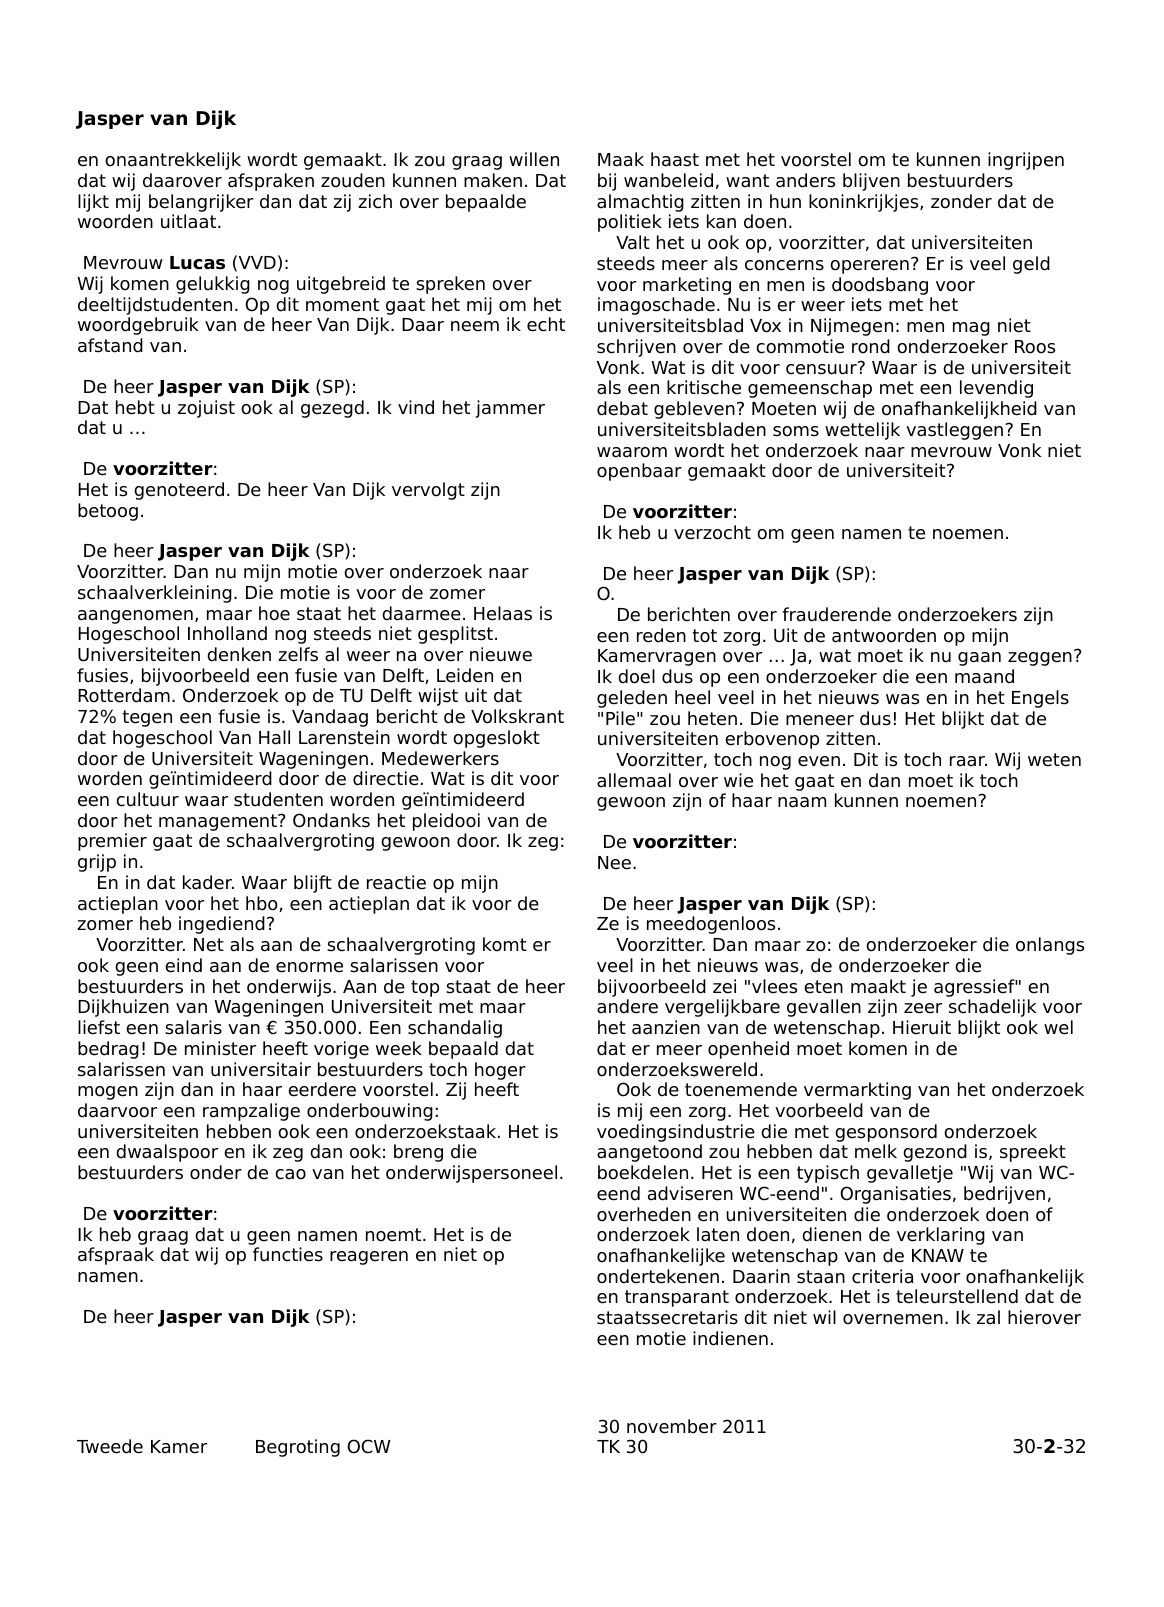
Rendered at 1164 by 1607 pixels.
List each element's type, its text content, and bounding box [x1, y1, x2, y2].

text De voorzitter: [596, 832, 1087, 853]
text En in dat kader. Waar blijft de reactie op mijn actieplan voor het hbo, een actieplan dat ik voor de zomer heb ingediend? [77, 873, 567, 935]
text Wij komen gelukkig nog uitgebreid te spreken over deeltijdstudenten. Op dit moment gaat het mij om het woordgebruik van de heer Van Dijk. Daar neem ik echt afstand van. [77, 274, 567, 357]
text De berichten over frauderende onderzoekers zijn een reden tot zorg. Uit de antwoorden op mijn Kamervragen over … Ja, wat moet ik nu gaan zeggen? Ik doel dus op een onderzoeker die een maand geleden heel veel in het nieuws was en in het Engels "Pile" zou heten. Die meneer dus! Het blijkt dat de universiteiten erbovenop zitten. [596, 605, 1087, 750]
text Dat hebt u zojuist ook al gezegd. Ik vind het jammer dat u … [77, 397, 567, 439]
text Ik heb graag dat u geen namen noemt. Het is de afspraak dat wij op functies reageren en niet op namen. [77, 1224, 567, 1287]
text Ik heb u verzocht om geen namen te noemen. [596, 523, 1087, 543]
text De voorzitter: [596, 502, 1087, 523]
text Ook de toenemende vermarkting van het onderzoek is mij een zorg. Het voorbeeld van de voedingsindustrie die met gesponsord onderzoek aangetoond zou hebben dat melk gezond is, spreekt boekdelen. Het is een typisch gevalletje "Wij van WC-eend adviseren WC-eend". Organisaties, bedrijven, overheden en universiteiten die onderzoek doen of onderzoek laten doen, dienen de verklaring van onafhankelijke wetenschap van de KNAW te ondertekenen. Daarin staan criteria voor onafhankelijk en transparant onderzoek. Het is teleurstellend dat de staatssecretaris dit niet wil overnemen. Ik zal hierover een motie indienen. [596, 1080, 1087, 1349]
text De voorzitter: [77, 1204, 567, 1224]
text Mevrouw Lucas (VVD): [77, 253, 567, 274]
text De heer Jasper van Dijk (SP): [77, 377, 567, 397]
text De heer Jasper van Dijk (SP): [77, 541, 567, 562]
text Voorzitter. Dan nu mijn motie over onderzoek naar schaalverkleining. Die motie is voor de zomer aangenomen, maar hoe staat het daarmee. Helaas is Hogeschool Inholland nog steeds niet gesplitst. Universiteiten denken zelfs al weer na over nieuwe fusies, bijvoorbeeld een fusie van Delft, Leiden en Rotterdam. Onderzoek op de TU Delft wijst uit dat 72% tegen een fusie is. Vandaag bericht de Volkskrant dat hogeschool Van Hall Larenstein wordt opgeslokt door de Universiteit Wageningen. Medewerkers worden geïntimideerd door de directie. Wat is dit voor een cultuur waar studenten worden geïntimideerd door het management? Ondanks het pleidooi van de premier gaat de schaalvergroting gewoon door. Ik zeg: grijp in. [77, 562, 567, 873]
text Nee. [596, 853, 1087, 873]
text Voorzitter. Net als aan de schaalvergroting komt er ook geen eind aan de enorme salarissen voor bestuurders in het onderwijs. Aan de top staat de heer Dijkhuizen van Wageningen Universiteit met maar liefst een salaris van € 350.000. Een schandalig bedrag! De minister heeft vorige week bepaald dat salarissen van universitair bestuurders toch hoger mogen zijn dan in haar eerdere voorstel. Zij heeft daarvoor een rampzalige onderbouwing: universiteiten hebben ook een onderzoekstaak. Het is een dwaalspoor en ik zeg dan ook: breng die bestuurders onder de cao van het onderwijspersoneel. [77, 935, 567, 1184]
text Voorzitter, toch nog even. Dit is toch raar. Wij weten allemaal over wie het gaat en dan moet ik toch gewoon zijn of haar naam kunnen noemen? [596, 750, 1087, 812]
text Voorzitter. Dan maar zo: de onderzoeker die onlangs veel in het nieuws was, de onderzoeker die bijvoorbeeld zei "vlees eten maakt je agressief" en andere vergelijkbare gevallen zijn zeer schadelijk voor het aanzien van de wetenschap. Hieruit blijkt ook wel dat er meer openheid moet komen in de onderzoekswereld. [596, 935, 1087, 1080]
text Ze is meedogenloos. [596, 914, 1087, 935]
text Maak haast met het voorstel om te kunnen ingrijpen bij wanbeleid, want anders blijven bestuurders almachtig zitten in hun koninkrijkjes, zonder dat de politiek iets kan doen. [596, 150, 1087, 233]
text Valt het u ook op, voorzitter, dat universiteiten steeds meer als concerns opereren? Er is veel geld voor marketing en men is doodsbang voor imagoschade. Nu is er weer iets met het universiteitsblad Vox in Nijmegen: men mag niet schrijven over de commotie rond onderzoeker Roos Vonk. Wat is dit voor censuur? Waar is de universiteit als een kritische gemeenschap met een levendig debat gebleven? Moeten wij de onafhankelijkheid van universiteitsbladen soms wettelijk vastleggen? En waarom wordt het onderzoek naar mevrouw Vonk niet openbaar gemaakt door de universiteit? [596, 233, 1087, 482]
text O. [596, 584, 1087, 605]
text Het is genoteerd. De heer Van Dijk vervolgt zijn betoog. [77, 480, 567, 521]
text De voorzitter: [77, 459, 567, 480]
text De heer Jasper van Dijk (SP): [77, 1307, 567, 1327]
text De heer Jasper van Dijk (SP): [596, 563, 1087, 584]
text en onaantrekkelijk wordt gemaakt. Ik zou graag willen dat wij daarover afspraken zouden kunnen maken. Dat lijkt mij belangrijker dan dat zij zich over bepaalde woorden uitlaat. [77, 150, 567, 233]
text De heer Jasper van Dijk (SP): [596, 893, 1087, 914]
